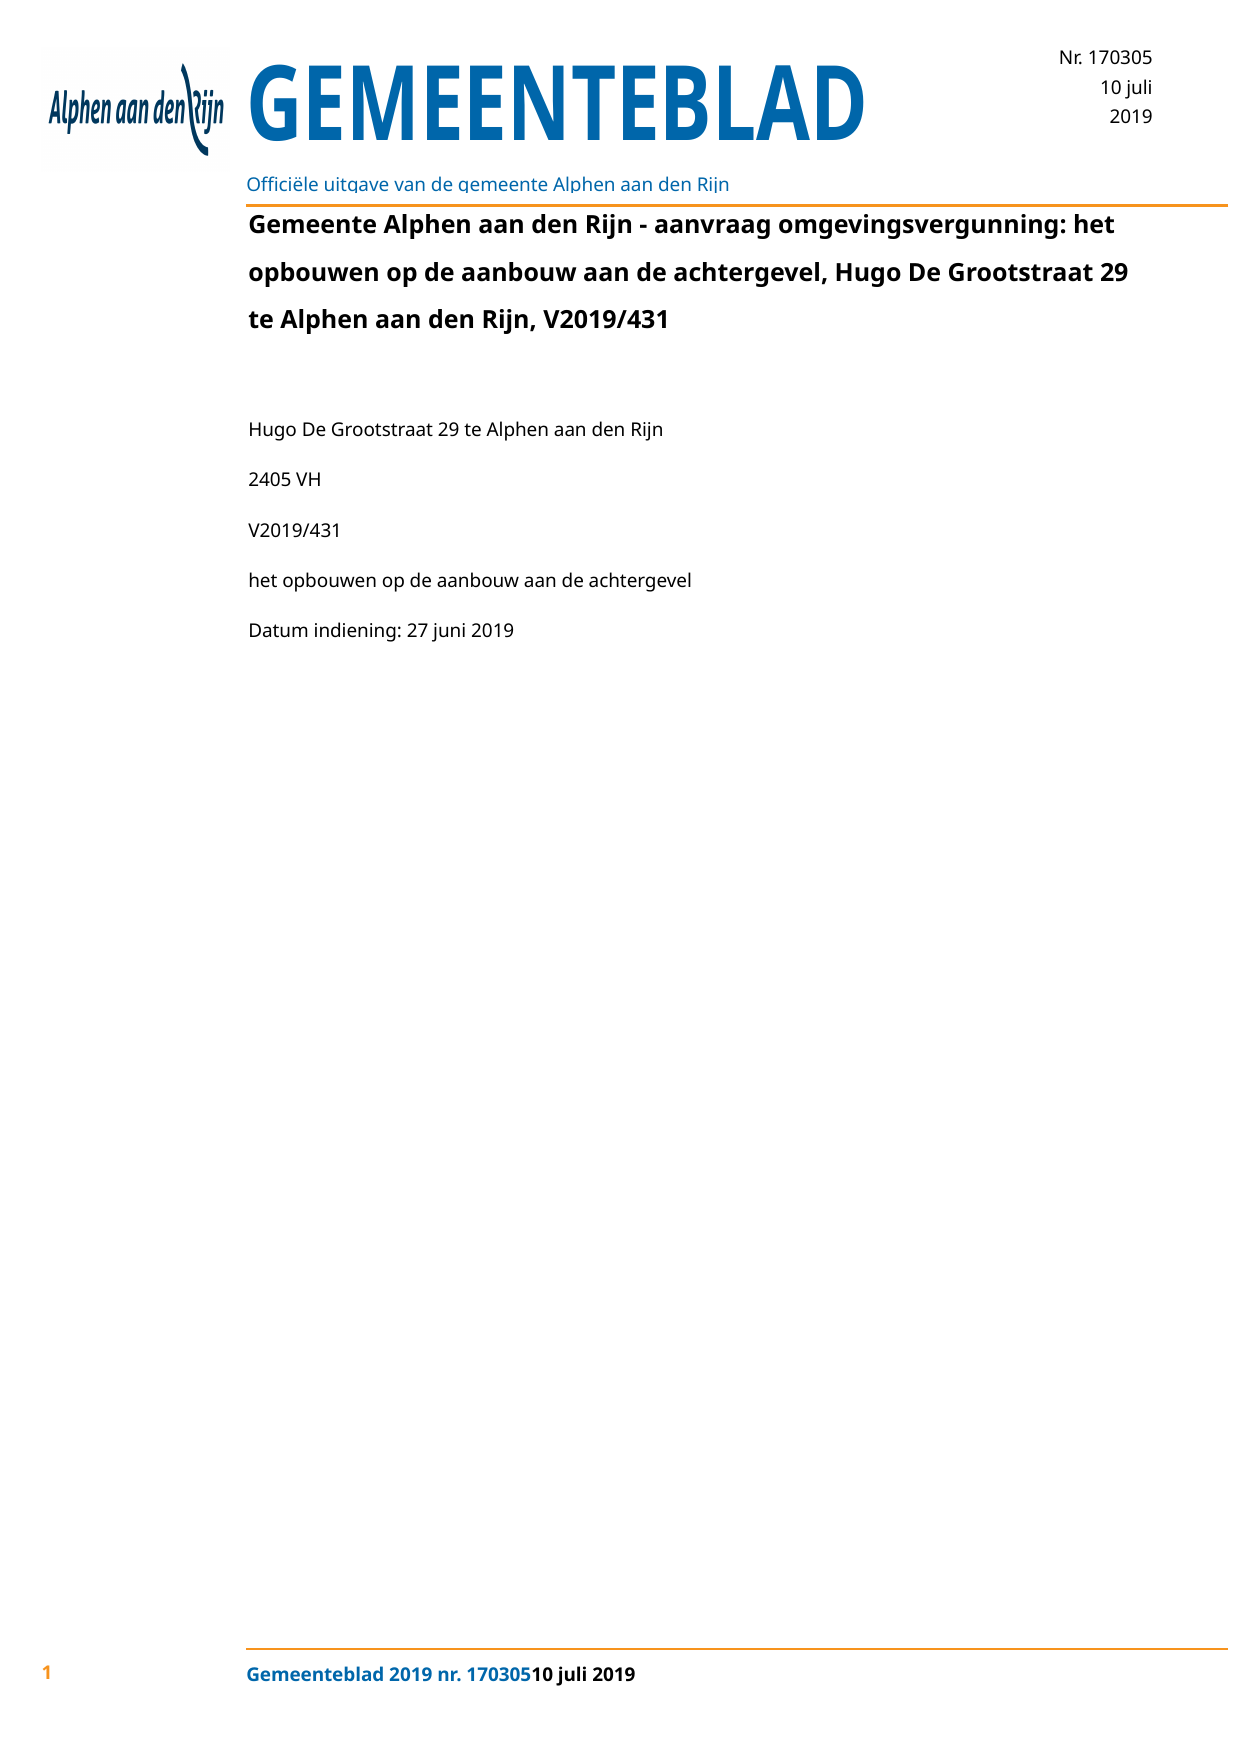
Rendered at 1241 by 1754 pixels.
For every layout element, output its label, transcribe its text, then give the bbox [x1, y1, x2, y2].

text 2405 VH [248, 466, 1152, 492]
text Hugo De Grootstraat 29 te Alphen aan den Rijn [248, 416, 1152, 442]
picture [41, 47, 231, 172]
text V2019/431 [248, 517, 1152, 542]
text Gemeente Alphen aan den Rijn - aanvraag omgevingsvergunning: het opbouwen op de aanbouw aan de achtergevel, Hugo De Grootstraat 29 te Alphen aan den Rijn, V2019/431 [248, 207, 1152, 336]
text Datum indiening: 27 juni 2019 [248, 618, 1152, 643]
text het opbouwen op de aanbouw aan de achtergevel [248, 567, 1152, 593]
